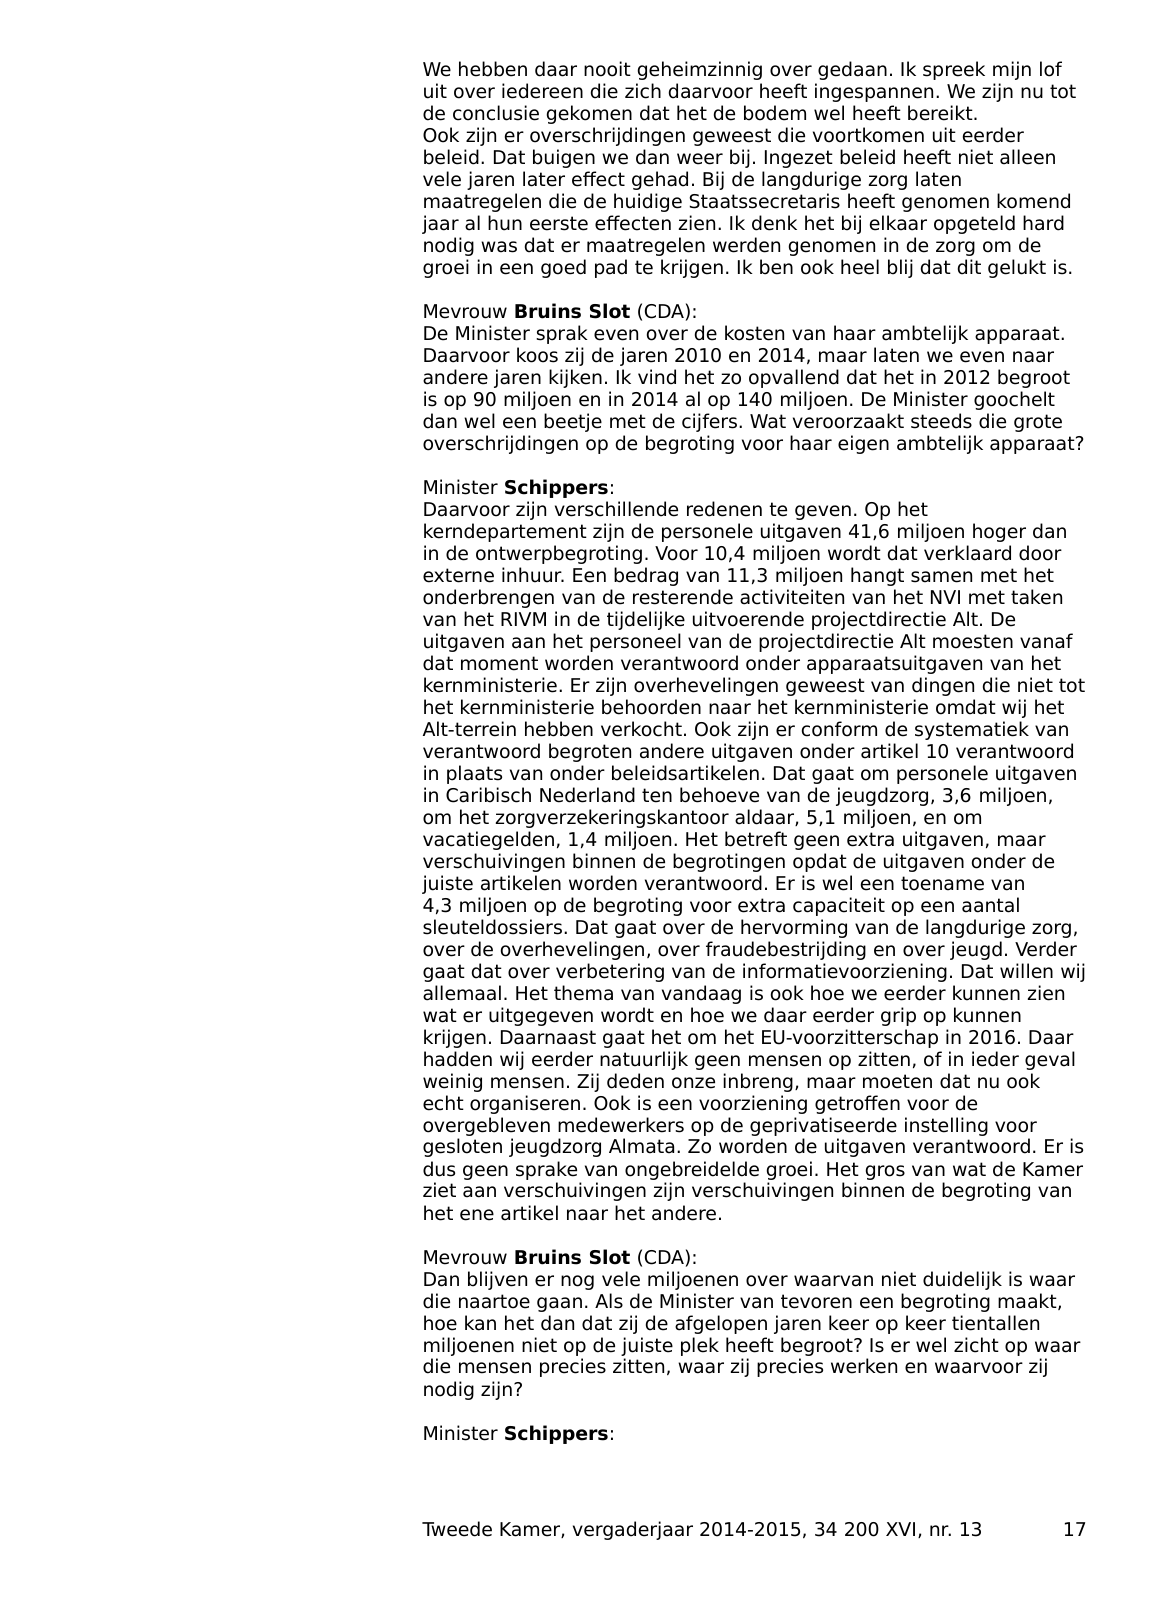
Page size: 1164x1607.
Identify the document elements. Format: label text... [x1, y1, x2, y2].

text Dan blijven er nog vele miljoenen over waarvan niet duidelijk is waar die naartoe gaan. Als de Minister van tevoren een begroting maakt, hoe kan het dan dat zij de afgelopen jaren keer op keer tientallen miljoenen niet op de juiste plek heeft begroot? Is er wel zicht op waar die mensen precies zitten, waar zij precies werken en waarvoor zij nodig zijn? [422, 1268, 1087, 1400]
text Mevrouw Bruins Slot (CDA): [422, 301, 1087, 323]
text Daarvoor zijn verschillende redenen te geven. Op het kerndepartement zijn de personele uitgaven 41,6 miljoen hoger dan in de ontwerpbegroting. Voor 10,4 miljoen wordt dat verklaard door externe inhuur. Een bedrag van 11,3 miljoen hangt samen met het onderbrengen van de resterende activiteiten van het NVI met taken van het RIVM in de tijdelijke uitvoerende projectdirectie Alt. De uitgaven aan het personeel van de projectdirectie Alt moesten vanaf dat moment worden verantwoord onder apparaatsuitgaven van het kernministerie. Er zijn overhevelingen geweest van dingen die niet tot het kernministerie behoorden naar het kernministerie omdat wij het Alt-terrein hebben verkocht. Ook zijn er conform de systematiek van verantwoord begroten andere uitgaven onder artikel 10 verantwoord in plaats van onder beleidsartikelen. Dat gaat om personele uitgaven in Caribisch Nederland ten behoeve van de jeugdzorg, 3,6 miljoen, om het zorgverzekeringskantoor aldaar, 5,1 miljoen, en om vacatiegelden, 1,4 miljoen. Het betreft geen extra uitgaven, maar verschuivingen binnen de begrotingen opdat de uitgaven onder de juiste artikelen worden verantwoord. Er is wel een toename van 4,3 miljoen op de begroting voor extra capaciteit op een aantal sleuteldossiers. Dat gaat over de hervorming van de langdurige zorg, over de overhevelingen, over fraudebestrijding en over jeugd. Verder gaat dat over verbetering van de informatievoorziening. Dat willen wij allemaal. Het thema van vandaag is ook hoe we eerder kunnen zien wat er uitgegeven wordt en hoe we daar eerder grip op kunnen krijgen. Daarnaast gaat het om het EU-voorzitterschap in 2016. Daar hadden wij eerder natuurlijk geen mensen op zitten, of in ieder geval weinig mensen. Zij deden onze inbreng, maar moeten dat nu ook echt organiseren. Ook is een voorziening getroffen voor de overgebleven medewerkers op de geprivatiseerde instelling voor gesloten jeugdzorg Almata. Zo worden de uitgaven verantwoord. Er is dus geen sprake van ongebreidelde groei. Het gros van wat de Kamer ziet aan verschuivingen zijn verschuivingen binnen de begroting van het ene artikel naar het andere. [422, 499, 1087, 1224]
text Minister Schippers: [422, 1423, 1087, 1444]
text Minister Schippers: [422, 477, 1087, 499]
text Ook zijn er overschrijdingen geweest die voortkomen uit eerder beleid. Dat buigen we dan weer bij. Ingezet beleid heeft niet alleen vele jaren later effect gehad. Bij de langdurige zorg laten maatregelen die de huidige Staatssecretaris heeft genomen komend jaar al hun eerste effecten zien. Ik denk het bij elkaar opgeteld hard nodig was dat er maatregelen werden genomen in de zorg om de groei in een goed pad te krijgen. Ik ben ook heel blij dat dit gelukt is. [422, 125, 1087, 279]
text Mevrouw Bruins Slot (CDA): [422, 1247, 1087, 1268]
text De Minister sprak even over de kosten van haar ambtelijk apparaat. Daarvoor koos zij de jaren 2010 en 2014, maar laten we even naar andere jaren kijken. Ik vind het zo opvallend dat het in 2012 begroot is op 90 miljoen en in 2014 al op 140 miljoen. De Minister goochelt dan wel een beetje met de cijfers. Wat veroorzaakt steeds die grote overschrijdingen op de begroting voor haar eigen ambtelijk apparaat? [422, 323, 1087, 455]
text We hebben daar nooit geheimzinnig over gedaan. Ik spreek mijn lof uit over iedereen die zich daarvoor heeft ingespannen. We zijn nu tot de conclusie gekomen dat het de bodem wel heeft bereikt. [422, 59, 1087, 125]
